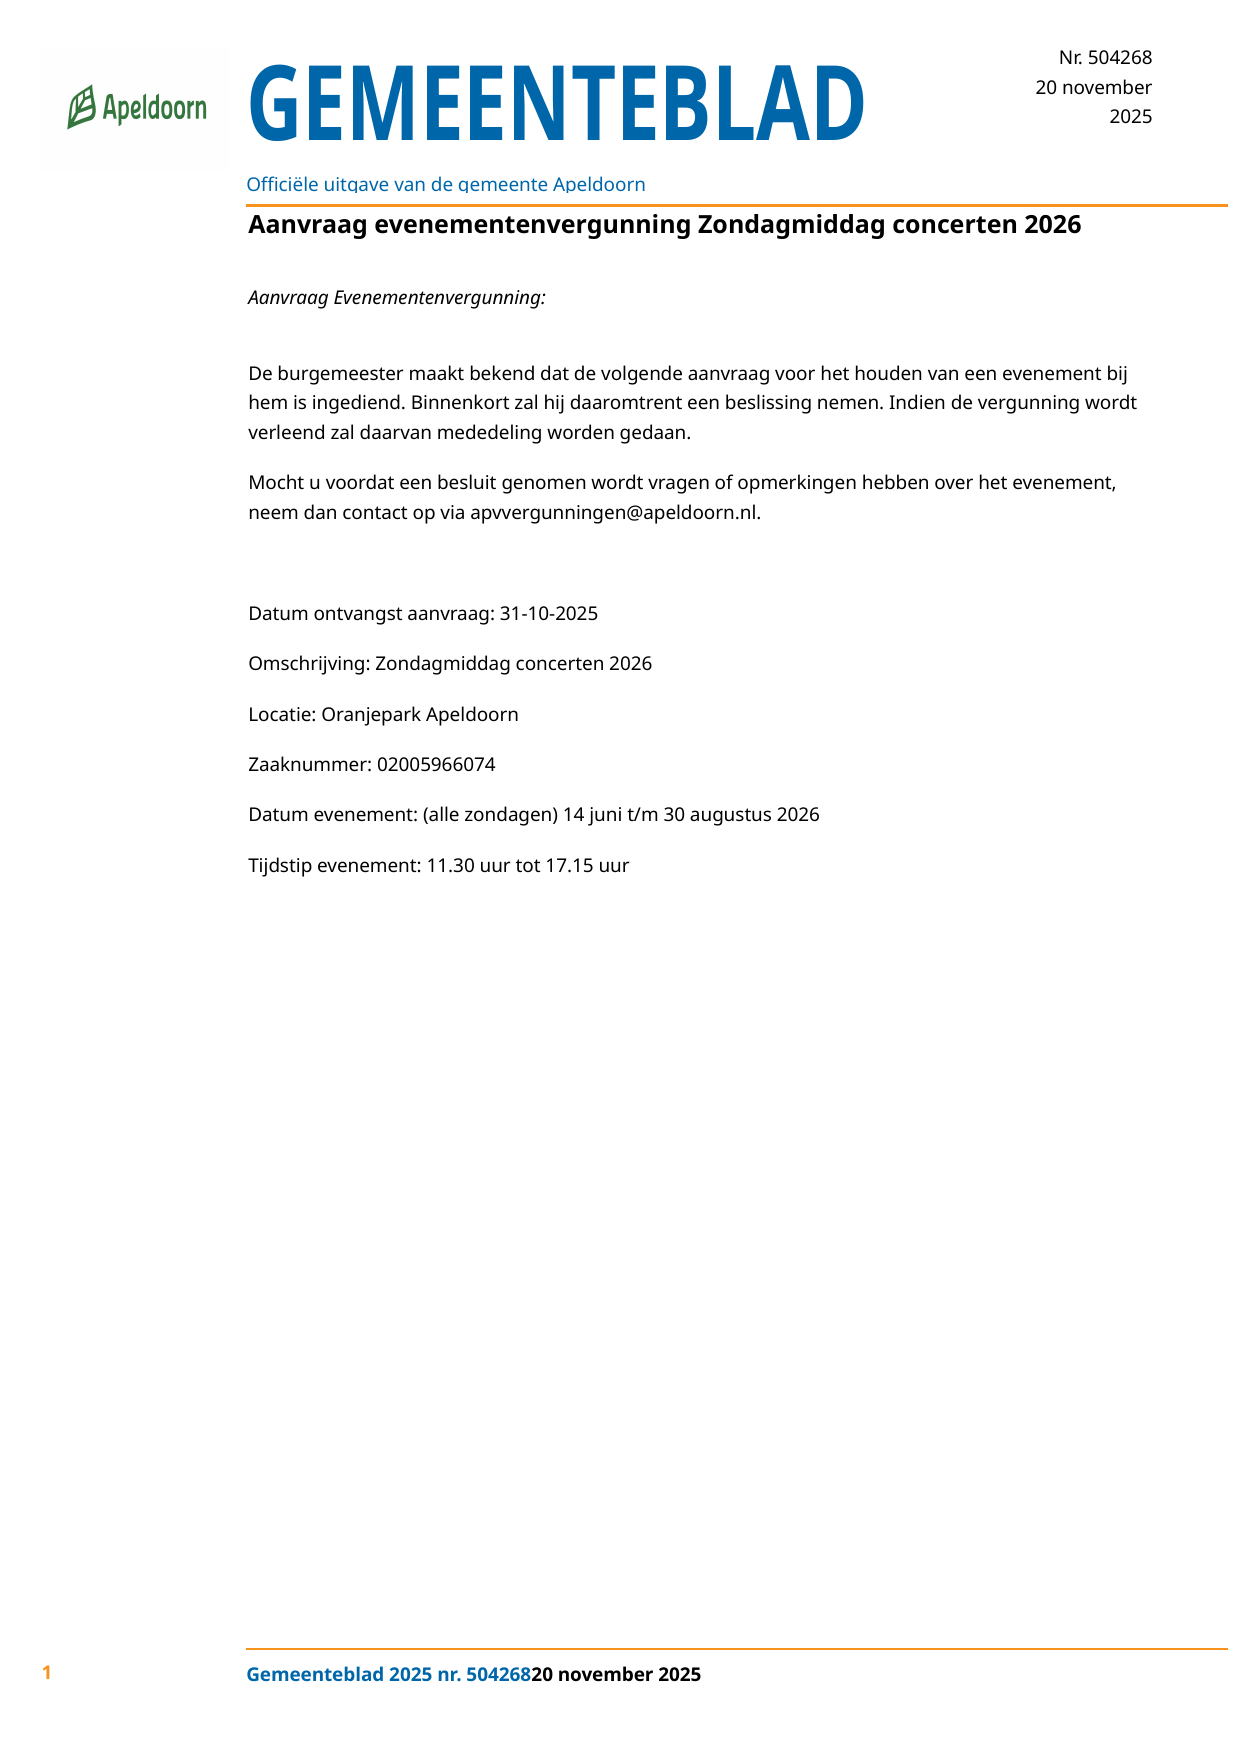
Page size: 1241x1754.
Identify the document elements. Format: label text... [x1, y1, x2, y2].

text Zaaknummer: 02005966074 [248, 751, 1152, 777]
picture [41, 47, 231, 172]
text Mocht u voordat een besluit genomen wordt vragen of opmerkingen hebben over het evenement, neem dan contact op via apvvergunningen@apeldoorn.nl. [248, 469, 1152, 525]
text Aanvraag Evenementenvergunning: [248, 284, 1152, 309]
text Aanvraag evenementenvergunning Zondagmiddag concerten 2026 [248, 207, 1152, 241]
text Tijdstip evenement: 11.30 uur tot 17.15 uur [248, 852, 1152, 878]
text Omschrijving: Zondagmiddag concerten 2026 [248, 650, 1152, 676]
text Datum ontvangst aanvraag: 31-10-2025 [248, 600, 1152, 626]
text Locatie: Oranjepark Apeldoorn [248, 701, 1152, 727]
text De burgemeester maakt bekend dat de volgende aanvraag voor het houden van een evenement bij hem is ingediend. Binnenkort zal hij daaromtrent een beslissing nemen. Indien de vergunning wordt verleend zal daarvan mededeling worden gedaan. [248, 360, 1152, 445]
text Datum evenement: (alle zondagen) 14 juni t/m 30 augustus 2026 [248, 802, 1152, 827]
